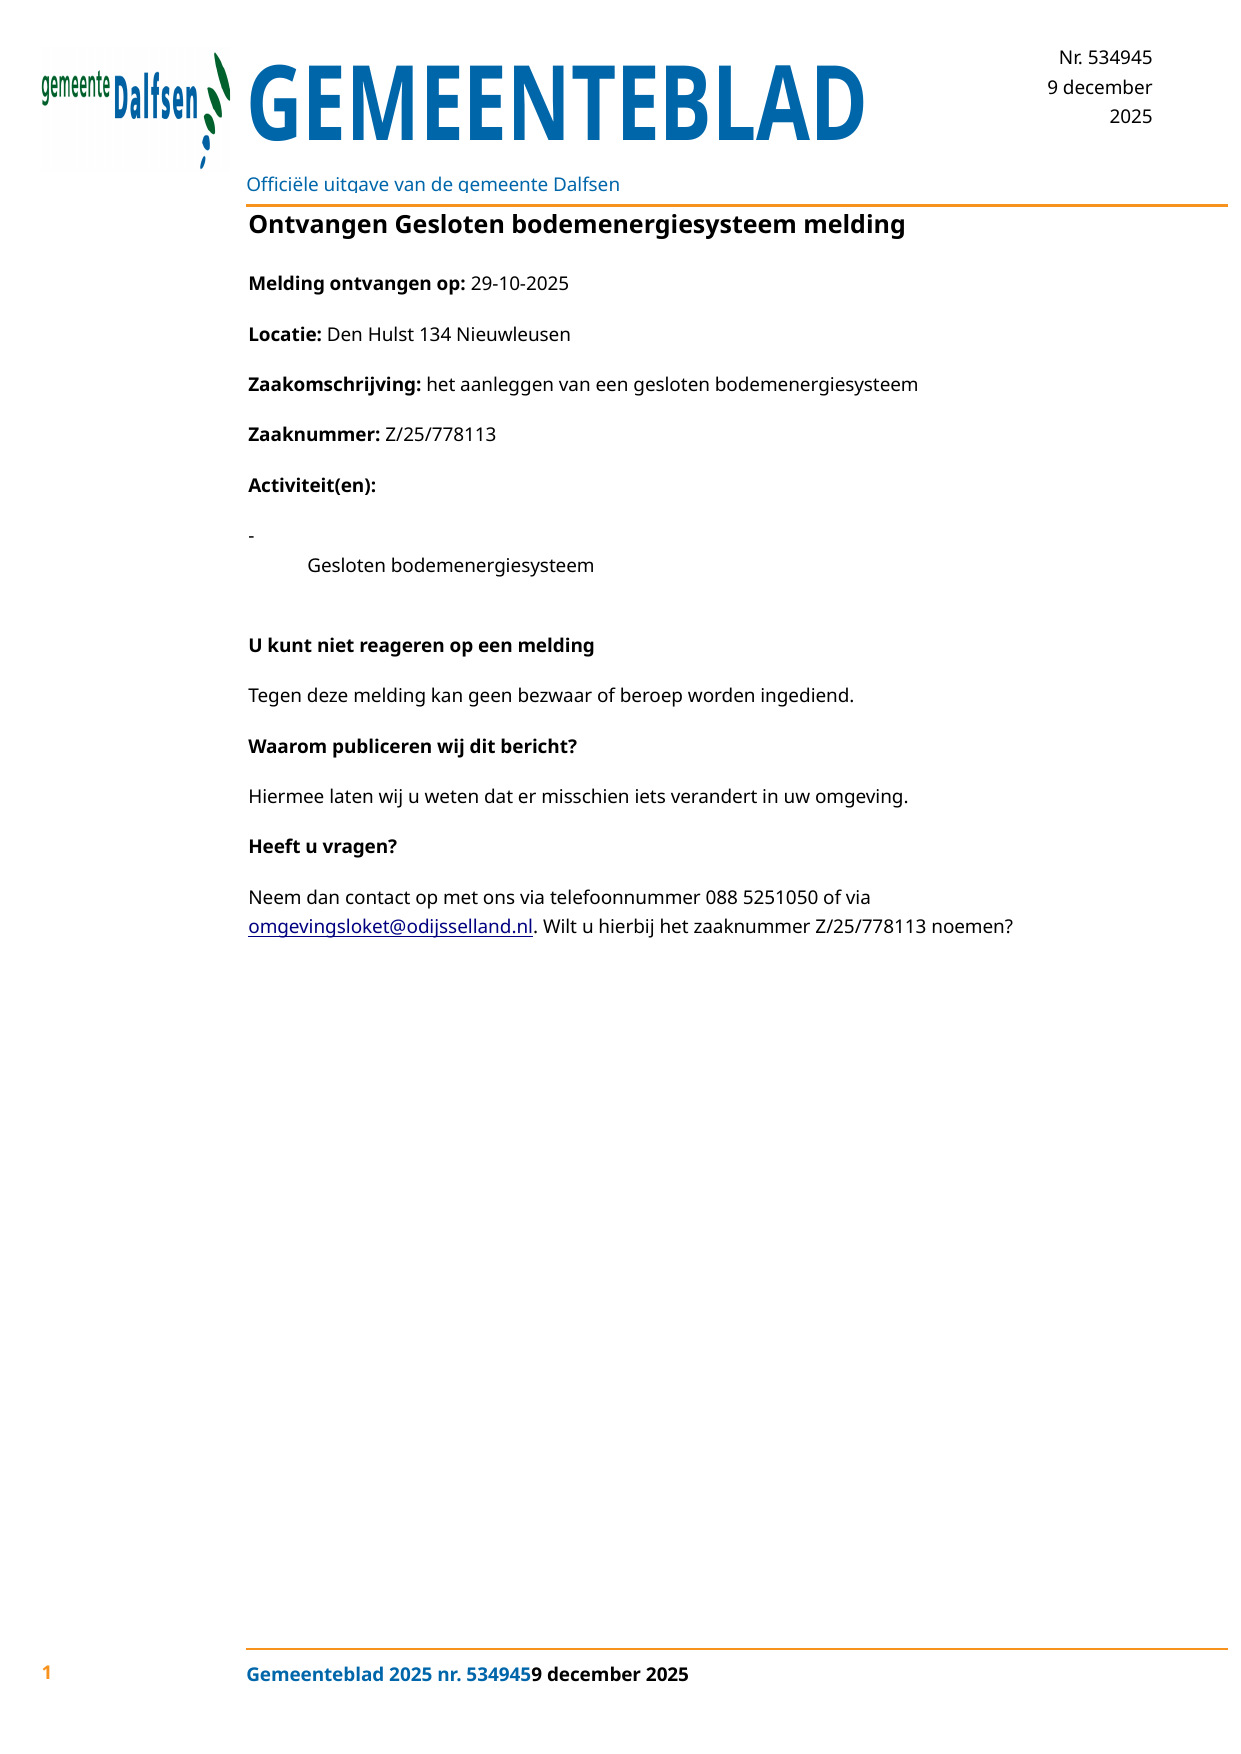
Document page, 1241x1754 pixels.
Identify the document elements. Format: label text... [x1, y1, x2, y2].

text U kunt niet reageren op een melding [248, 632, 1152, 658]
text Zaaknummer: Z/25/778113 [248, 422, 1152, 447]
text Heeft u vragen? [248, 834, 1152, 859]
text Waarom publiceren wij dit bericht? [248, 733, 1152, 758]
text Ontvangen Gesloten bodemenergiesysteem melding [248, 207, 1152, 241]
text Activiteit(en): [248, 472, 1152, 498]
text Locatie: Den Hulst 134 Nieuwleusen [248, 321, 1152, 346]
list Gesloten bodemenergiesysteem [248, 552, 1152, 578]
text Neem dan contact op met ons via telefoonnummer 088 5251050 of via omgevingsloket@odijsselland.nl. Wilt u hierbij het zaaknummer Z/25/778113 noemen? [248, 884, 1152, 939]
text Zaakomschrijving: het aanleggen van een gesloten bodemenergiesysteem [248, 371, 1152, 397]
text Hiermee laten wij u weten dat er misschien iets verandert in uw omgeving. [248, 783, 1152, 809]
picture [41, 47, 231, 172]
text Tegen deze melding kan geen bezwaar of beroep worden ingediend. [248, 682, 1152, 708]
text Melding ontvangen op: 29-10-2025 [248, 270, 1152, 296]
